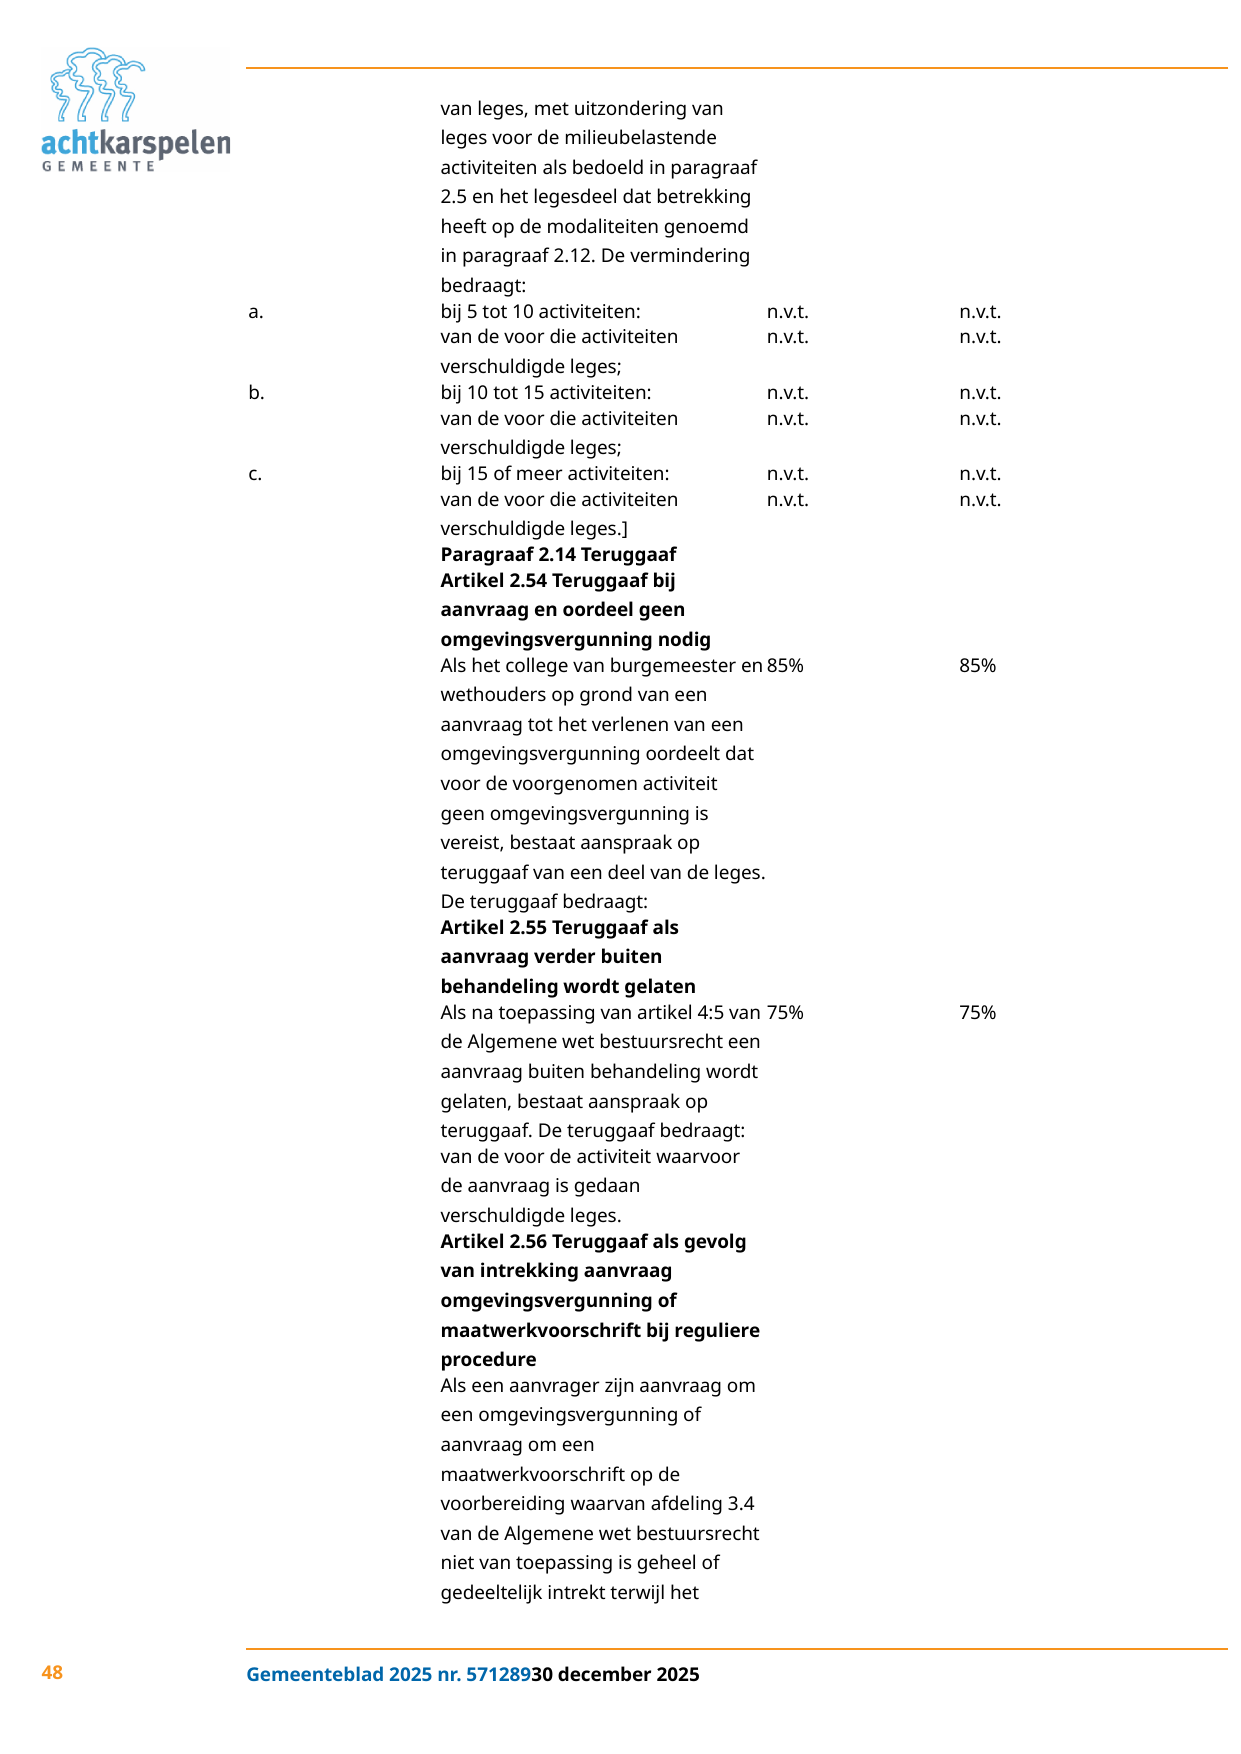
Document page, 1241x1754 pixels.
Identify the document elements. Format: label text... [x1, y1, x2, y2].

table_cell bij 15 of meer activiteiten: [440, 460, 767, 486]
table_cell Als het college van burgemeester en wethouders op grond van een aanvraag tot het verlenen van een omgevingsvergunning oordeelt dat voor de voorgenomen activiteit geen omgevingsvergunning is vereist, bestaat aanspraak op teruggaaf van een deel van de leges. De teruggaaf bedraagt: [440, 652, 767, 914]
table_cell van de voor die activiteiten verschuldigde leges; [440, 324, 767, 379]
table_cell Artikel 2.56 Teruggaaf als gevolg van intrekking aanvraag omgevingsvergunning of maatwerkvoorschrift bij reguliere procedure [440, 1228, 767, 1372]
table_cell [767, 567, 959, 652]
table_cell Als een aanvrager zijn aanvraag om een omgevingsvergunning of aanvraag om een maatwerkvoorschrift op de voorbereiding waarvan afdeling 3.4 van de Algemene wet bestuursrecht niet van toepassing is geheel of gedeeltelijk intrekt terwijl het [440, 1372, 767, 1605]
table_cell [959, 1143, 1152, 1228]
table_cell n.v.t. [959, 486, 1152, 541]
table_cell 85% [959, 652, 1152, 914]
table_cell van leges, met uitzondering van leges voor de milieubelastende activiteiten als bedoeld in paragraaf 2.5 en het legesdeel dat betrekking heeft op de modaliteiten genoemd in paragraaf 2.12. De vermindering bedraagt: [440, 95, 767, 298]
table_cell [767, 541, 959, 567]
table_cell [767, 914, 959, 999]
table_cell n.v.t. [959, 298, 1152, 324]
table_cell [959, 914, 1152, 999]
table_cell n.v.t. [767, 379, 959, 405]
table_cell Artikel 2.55 Teruggaaf als aanvraag verder buiten behandeling wordt gelaten [440, 914, 767, 999]
table_cell [248, 999, 440, 1143]
table_cell [248, 405, 440, 460]
table_cell [767, 1372, 959, 1605]
table_cell n.v.t. [767, 298, 959, 324]
table_cell n.v.t. [959, 460, 1152, 486]
table_cell n.v.t. [767, 405, 959, 460]
table_cell [959, 567, 1152, 652]
table_cell Paragraaf 2.14 Teruggaaf [440, 541, 767, 567]
table_cell [767, 1228, 959, 1372]
table_cell [248, 1228, 440, 1372]
table_cell [248, 567, 440, 652]
table_cell [248, 541, 440, 567]
table_cell [959, 95, 1152, 298]
table_cell bij 10 tot 15 activiteiten: [440, 379, 767, 405]
table_cell [248, 1143, 440, 1228]
table_cell n.v.t. [767, 324, 959, 379]
table_cell [248, 914, 440, 999]
table_cell van de voor die activiteiten verschuldigde leges.] [440, 486, 767, 541]
table_cell 75% [767, 999, 959, 1143]
table_cell b. [248, 379, 440, 405]
table_cell [248, 95, 440, 298]
table_cell [767, 1143, 959, 1228]
table_cell bij 5 tot 10 activiteiten: [440, 298, 767, 324]
table_cell n.v.t. [959, 379, 1152, 405]
table_cell 85% [767, 652, 959, 914]
table_cell n.v.t. [959, 324, 1152, 379]
table_cell [767, 95, 959, 298]
table_cell n.v.t. [767, 486, 959, 541]
table_cell van de voor die activiteiten verschuldigde leges; [440, 405, 767, 460]
table_cell n.v.t. [767, 460, 959, 486]
table_cell [959, 1372, 1152, 1605]
table_cell [248, 324, 440, 379]
picture [41, 47, 231, 172]
table_cell 75% [959, 999, 1152, 1143]
table_cell [248, 486, 440, 541]
table_cell a. [248, 298, 440, 324]
table_cell c. [248, 460, 440, 486]
table_cell n.v.t. [959, 405, 1152, 460]
table_cell Als na toepassing van artikel 4:5 van de Algemene wet bestuursrecht een aanvraag buiten behandeling wordt gelaten, bestaat aanspraak op teruggaaf. De teruggaaf bedraagt: [440, 999, 767, 1143]
table_cell [248, 652, 440, 914]
table_cell [959, 541, 1152, 567]
table_cell Artikel 2.54 Teruggaaf bij aanvraag en oordeel geen omgevingsvergunning nodig [440, 567, 767, 652]
table_cell [248, 1372, 440, 1605]
table_cell [959, 1228, 1152, 1372]
table_cell van de voor de activiteit waarvoor de aanvraag is gedaan verschuldigde leges. [440, 1143, 767, 1228]
